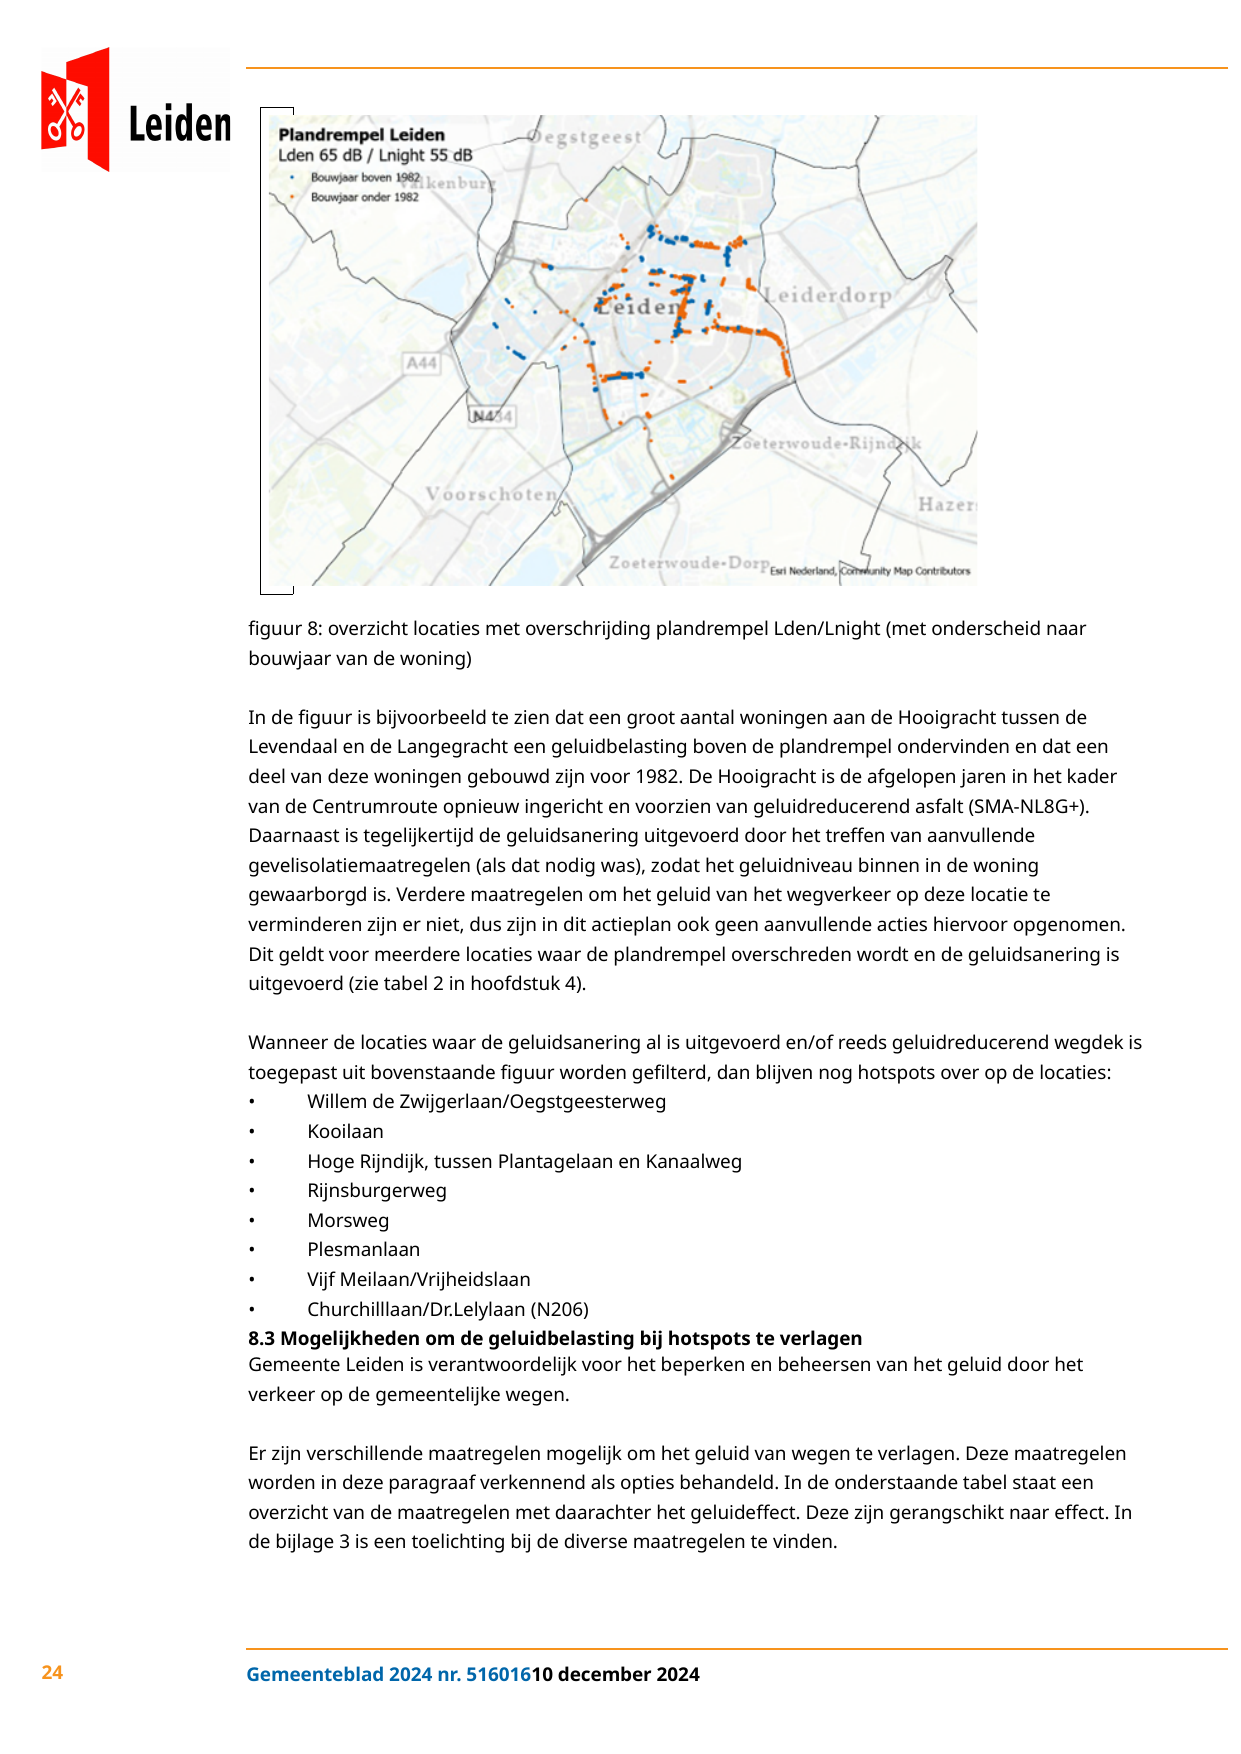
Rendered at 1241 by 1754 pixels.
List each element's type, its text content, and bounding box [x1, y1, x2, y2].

list Hoge Rijndijk, tussen Plantagelaan en Kanaalweg [248, 1148, 1152, 1174]
list Churchilllaan/Dr.Lelylaan (N206) [248, 1296, 1152, 1322]
text 8.3 Mogelijkheden om de geluidbelasting bij hotspots te verlagen [248, 1325, 1152, 1351]
list Willem de Zwijgerlaan/Oegstgeesterweg [248, 1089, 1152, 1114]
text figuur 8: overzicht locaties met overschrijding plandrempel Lden/Lnight (met onderscheid naar bouwjaar van de woning) [248, 615, 1152, 671]
text Gemeente Leiden is verantwoordelijk voor het beperken en beheersen van het geluid door het verkeer op de gemeentelijke wegen. [248, 1351, 1152, 1406]
list Morsweg [248, 1207, 1152, 1233]
list Plesmanlaan [248, 1237, 1152, 1262]
picture [41, 47, 231, 172]
list Rijnsburgerweg [248, 1177, 1152, 1203]
picture [268, 115, 978, 586]
text Wanneer de locaties waar de geluidsanering al is uitgevoerd en/of reeds geluidreducerend wegdek is toegepast uit bovenstaande figuur worden gefilterd, dan blijven nog hotspots over op de locaties: [248, 1029, 1152, 1085]
text Er zijn verschillende maatregelen mogelijk om het geluid van wegen te verlagen. Deze maatregelen worden in deze paragraaf verkennend als opties behandeld. In de onderstaande tabel staat een overzicht van de maatregelen met daarachter het geluideffect. Deze zijn gerangschikt naar effect. In de bijlage 3 is een toelichting bij de diverse maatregelen te vinden. [248, 1440, 1152, 1554]
text In de figuur is bijvoorbeeld te zien dat een groot aantal woningen aan de Hooigracht tussen de Levendaal en de Langegracht een geluidbelasting boven de plandrempel ondervinden en dat een deel van deze woningen gebouwd zijn voor 1982. De Hooigracht is de afgelopen jaren in het kader van de Centrumroute opnieuw ingericht en voorzien van geluidreducerend asfalt (SMA-NL8G+). Daarnaast is tegelijkertijd de geluidsanering uitgevoerd door het treffen van aanvullende gevelisolatiemaatregelen (als dat nodig was), zodat het geluidniveau binnen in de woning gewaarborgd is. Verdere maatregelen om het geluid van het wegverkeer op deze locatie te verminderen zijn er niet, dus zijn in dit actieplan ook geen aanvullende acties hiervoor opgenomen. Dit geldt voor meerdere locaties waar de plandrempel overschreden wordt en de geluidsanering is uitgevoerd (zie tabel 2 in hoofdstuk 4). [248, 704, 1152, 996]
list Kooilaan [248, 1118, 1152, 1144]
list Vijf Meilaan/Vrijheidslaan [248, 1266, 1152, 1292]
